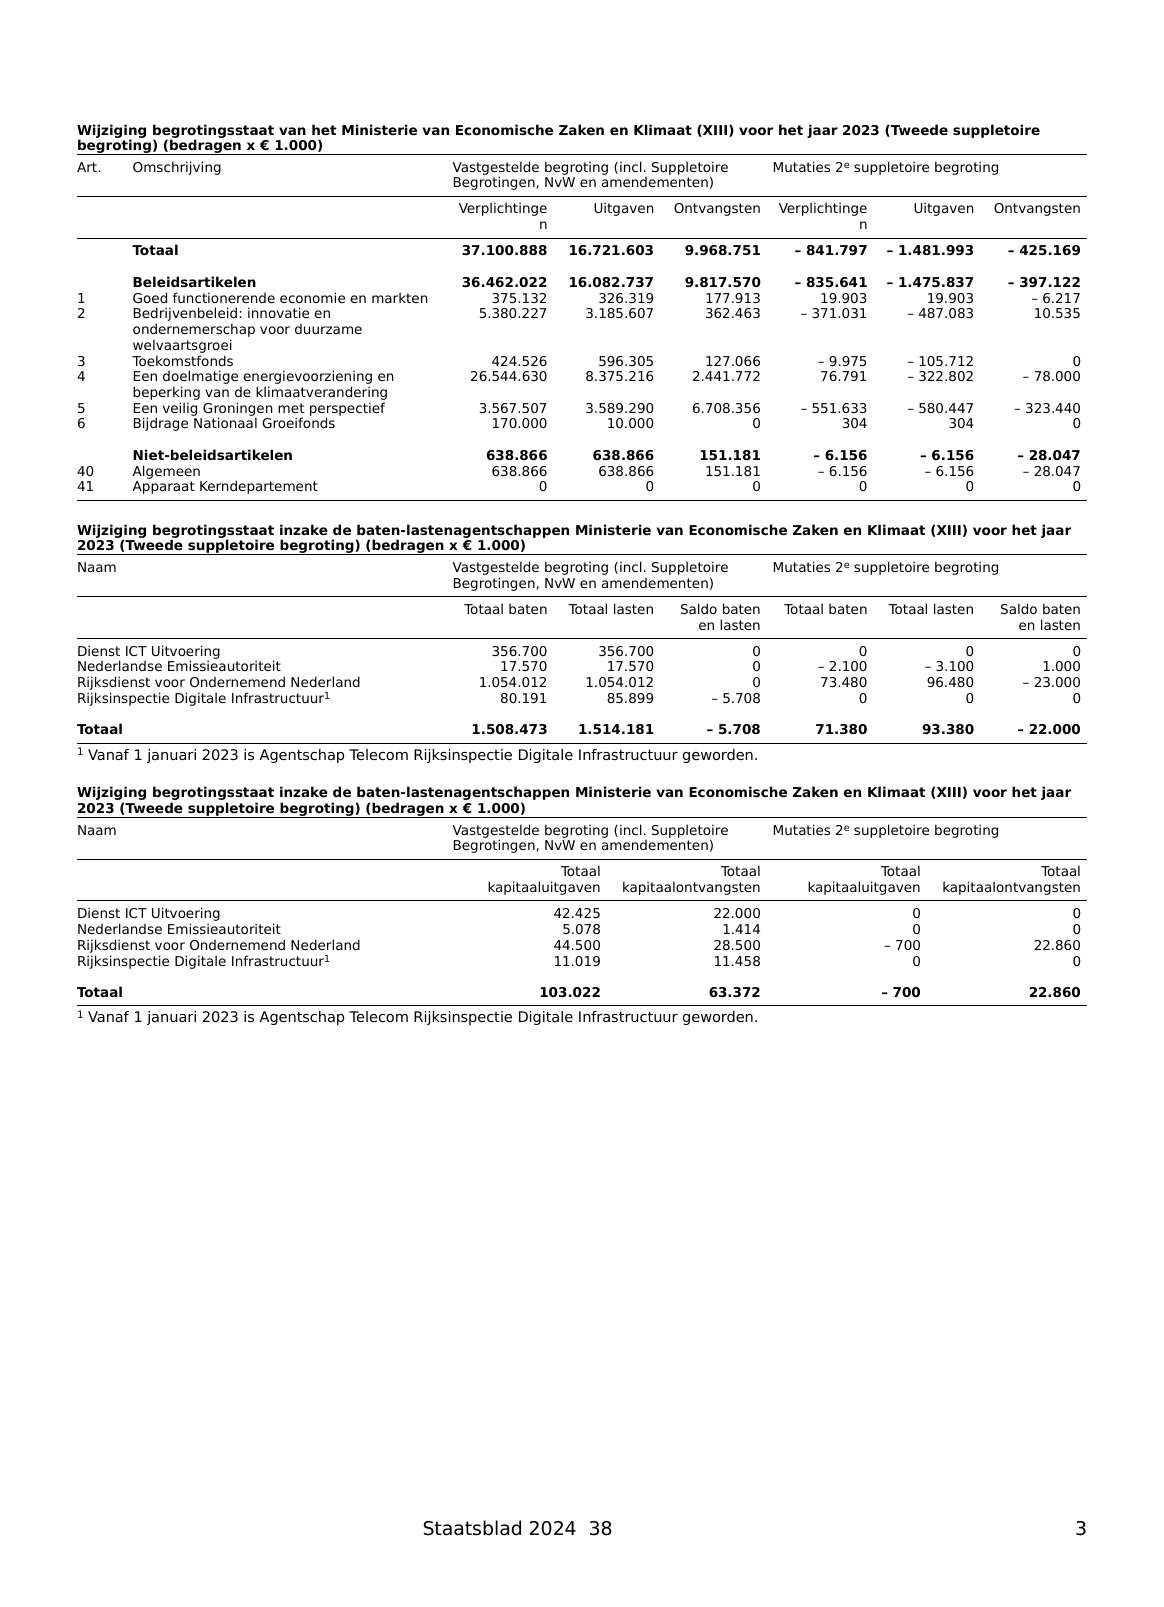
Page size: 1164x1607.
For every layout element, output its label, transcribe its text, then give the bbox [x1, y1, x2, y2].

table_cell 6.708.356 [660, 401, 767, 416]
table_cell 2 [77, 306, 126, 353]
table_cell Naam [77, 555, 447, 596]
table_cell [873, 432, 980, 448]
table_cell 170.000 [447, 416, 553, 432]
table_cell [767, 706, 873, 722]
table_header Wijziging begrotingsstaat inzake de baten-lastenagentschappen Ministerie van Economische Zaken en Klimaat (XIII) voor het jaar 2023 (Tweede suppletoire begroting) (bedragen x € 1.000) [77, 785, 1087, 817]
table_cell 0 [980, 691, 1087, 706]
table_cell [873, 259, 980, 275]
table_cell 127.066 [660, 353, 767, 369]
table_cell [980, 706, 1087, 722]
table_cell 93.380 [873, 722, 980, 742]
table_cell [447, 259, 553, 275]
table_cell 1 [77, 290, 126, 306]
table_cell [553, 432, 660, 448]
table_cell 0 [927, 953, 1087, 969]
table_cell 0 [980, 639, 1087, 659]
table_cell [77, 860, 447, 900]
table_cell 1.514.181 [553, 722, 660, 742]
table_cell Mutaties 2e suppletoire begroting [767, 155, 1087, 196]
table_cell 0 [767, 639, 873, 659]
table_cell Totaal kapitaaluitgaven [447, 860, 607, 900]
table_cell Bijdrage Nationaal Groeifonds [126, 416, 447, 432]
table_cell 5.380.227 [447, 306, 553, 353]
table_cell Bedrijvenbeleid: innovatie en ondernemerschap voor duurzame welvaartsgroei [126, 306, 447, 353]
table_cell 2.441.772 [660, 369, 767, 401]
table_cell 638.866 [553, 464, 660, 479]
table_cell 424.526 [447, 353, 553, 369]
table_cell Mutaties 2e suppletoire begroting [767, 818, 1087, 858]
table_cell Niet-beleidsartikelen [126, 448, 447, 463]
table_header Wijziging begrotingsstaat inzake de baten-lastenagentschappen Ministerie van Economische Zaken en Klimaat (XIII) voor het jaar 2023 (Tweede suppletoire begroting) (bedragen x € 1.000) [77, 523, 1087, 554]
table_cell 0 [767, 479, 873, 499]
table_cell 10.000 [553, 416, 660, 432]
table_cell – 6.156 [767, 464, 873, 479]
table_cell 19.903 [767, 290, 873, 306]
table_cell 0 [767, 901, 927, 922]
table_cell [77, 706, 447, 722]
table_cell Vastgestelde begroting (incl. Suppletoire Begrotingen, NvW en amendementen) [447, 155, 767, 196]
table_cell 96.480 [873, 675, 980, 691]
table_cell Totaal lasten [553, 597, 660, 638]
table_cell 356.700 [447, 639, 553, 659]
table_cell [77, 275, 126, 290]
table_cell 638.866 [553, 448, 660, 463]
table_cell 0 [660, 639, 767, 659]
table_cell – 835.641 [767, 275, 873, 290]
table_cell 5 [77, 401, 126, 416]
table_cell – 397.122 [980, 275, 1087, 290]
table_cell 151.181 [660, 448, 767, 463]
table_cell Rijksdienst voor Ondernemend Nederland [77, 675, 447, 691]
table_cell Saldo baten en lasten [980, 597, 1087, 638]
table_cell [77, 969, 447, 985]
table_cell 0 [767, 922, 927, 938]
table_cell 0 [980, 353, 1087, 369]
table_cell 5.078 [447, 922, 607, 938]
table_cell – 700 [767, 938, 927, 953]
table_cell Vastgestelde begroting (incl. Suppletoire Begrotingen, NvW en amendementen) [447, 555, 767, 596]
table_cell 0 [660, 416, 767, 432]
table_cell [77, 259, 126, 275]
table_cell 3 [77, 353, 126, 369]
table_cell 326.319 [553, 290, 660, 306]
table_cell [660, 259, 767, 275]
table_cell 0 [660, 479, 767, 499]
table_cell 17.570 [447, 659, 553, 675]
table_cell [77, 597, 447, 638]
table_header Wijziging begrotingsstaat van het Ministerie van Economische Zaken en Klimaat (XIII) voor het jaar 2023 (Tweede suppletoire begroting) (bedragen x € 1.000) [77, 122, 1087, 154]
table_cell 28.500 [607, 938, 767, 953]
table_cell 22.000 [607, 901, 767, 922]
table_cell 177.913 [660, 290, 767, 306]
table_cell – 1.475.837 [873, 275, 980, 290]
table_cell [126, 197, 447, 237]
table_cell [980, 432, 1087, 448]
table_cell 3.589.290 [553, 401, 660, 416]
table_cell 0 [660, 659, 767, 675]
table_cell – 700 [767, 985, 927, 1005]
table_cell 638.866 [447, 448, 553, 463]
table_cell 44.500 [447, 938, 607, 953]
table_cell 0 [980, 416, 1087, 432]
table_cell Vastgestelde begroting (incl. Suppletoire Begrotingen, NvW en amendementen) [447, 818, 767, 858]
table_cell 80.191 [447, 691, 553, 706]
table_cell Totaal [126, 239, 447, 259]
table_cell [447, 432, 553, 448]
table_cell Een doelmatige energievoorziening en beperking van de klimaatverandering [126, 369, 447, 401]
table_cell 22.860 [927, 985, 1087, 1005]
table_cell [607, 969, 767, 985]
table_cell – 6.217 [980, 290, 1087, 306]
table_cell 1 Vanaf 1 januari 2023 is Agentschap Telecom Rijksinspectie Digitale Infrastructuur geworden. [77, 1006, 1087, 1026]
table_cell 10.535 [980, 306, 1087, 353]
table_cell 26.544.630 [447, 369, 553, 401]
table_cell – 6.156 [767, 448, 873, 463]
table_cell Verplichtingen [767, 197, 873, 237]
table_cell 103.022 [447, 985, 607, 1005]
table_cell – 6.156 [873, 448, 980, 463]
table_cell 356.700 [553, 639, 660, 659]
table_cell [767, 969, 927, 985]
table_cell 1.508.473 [447, 722, 553, 742]
table_cell 0 [927, 922, 1087, 938]
table_cell 19.903 [873, 290, 980, 306]
table_cell 0 [767, 953, 927, 969]
table_cell [660, 432, 767, 448]
table_cell Toekomstfonds [126, 353, 447, 369]
table_cell [660, 706, 767, 722]
table_cell – 3.100 [873, 659, 980, 675]
table_cell 73.480 [767, 675, 873, 691]
table_cell Totaal baten [767, 597, 873, 638]
table_cell – 487.083 [873, 306, 980, 353]
table_cell 42.425 [447, 901, 607, 922]
table_cell Apparaat Kerndepartement [126, 479, 447, 499]
table_cell – 6.156 [873, 464, 980, 479]
table_cell Saldo baten en lasten [660, 597, 767, 638]
table_cell 0 [660, 675, 767, 691]
table_cell Goed functionerende economie en markten [126, 290, 447, 306]
table_cell 76.791 [767, 369, 873, 401]
table_cell 3.567.507 [447, 401, 553, 416]
table_cell – 841.797 [767, 239, 873, 259]
table_cell Algemeen [126, 464, 447, 479]
table_cell 3.185.607 [553, 306, 660, 353]
table_cell [126, 259, 447, 275]
table_cell 0 [873, 691, 980, 706]
table_cell – 5.708 [660, 722, 767, 742]
table_cell [77, 448, 126, 463]
table_cell 151.181 [660, 464, 767, 479]
table_cell 85.899 [553, 691, 660, 706]
table_cell – 425.169 [980, 239, 1087, 259]
table_cell 1.054.012 [447, 675, 553, 691]
table_cell [980, 259, 1087, 275]
table_cell Naam [77, 818, 447, 858]
table_cell Nederlandse Emissieautoriteit [77, 922, 447, 938]
table_cell 9.968.751 [660, 239, 767, 259]
table_cell 0 [767, 691, 873, 706]
table_cell Totaal baten [447, 597, 553, 638]
table_cell Totaal [77, 722, 447, 742]
table_cell [77, 239, 126, 259]
table_cell 6 [77, 416, 126, 432]
table_cell Nederlandse Emissieautoriteit [77, 659, 447, 675]
table_cell [77, 432, 126, 448]
table_cell 362.463 [660, 306, 767, 353]
table_cell 0 [553, 479, 660, 499]
table_cell – 28.047 [980, 448, 1087, 463]
table_cell 11.019 [447, 953, 607, 969]
table_cell 8.375.216 [553, 369, 660, 401]
table_cell Dienst ICT Uitvoering [77, 901, 447, 922]
table_cell 1 Vanaf 1 januari 2023 is Agentschap Telecom Rijksinspectie Digitale Infrastructuur geworden. [77, 744, 1087, 763]
table_cell Art. [77, 155, 126, 196]
table_cell 71.380 [767, 722, 873, 742]
table_cell 638.866 [447, 464, 553, 479]
table_cell – 2.100 [767, 659, 873, 675]
table_cell 1.000 [980, 659, 1087, 675]
table_cell Uitgaven [873, 197, 980, 237]
table_cell 0 [873, 479, 980, 499]
table_cell – 5.708 [660, 691, 767, 706]
table_cell [553, 706, 660, 722]
table_cell Rijksinspectie Digitale Infrastructuur1 [77, 691, 447, 706]
table_cell 17.570 [553, 659, 660, 675]
table_cell 9.817.570 [660, 275, 767, 290]
table_cell Beleidsartikelen [126, 275, 447, 290]
table_cell 304 [767, 416, 873, 432]
table_cell – 323.440 [980, 401, 1087, 416]
table_cell – 371.031 [767, 306, 873, 353]
table_cell 37.100.888 [447, 239, 553, 259]
table_cell [126, 432, 447, 448]
table_cell Omschrijving [126, 155, 447, 196]
table_cell 40 [77, 464, 126, 479]
table_cell – 28.047 [980, 464, 1087, 479]
table_cell Ontvangsten [980, 197, 1087, 237]
table_cell [767, 259, 873, 275]
table_cell 1.414 [607, 922, 767, 938]
table_cell 63.372 [607, 985, 767, 1005]
table_cell – 1.481.993 [873, 239, 980, 259]
table_cell 596.305 [553, 353, 660, 369]
table_cell – 23.000 [980, 675, 1087, 691]
table_cell Ontvangsten [660, 197, 767, 237]
table_cell 4 [77, 369, 126, 401]
table_cell 11.458 [607, 953, 767, 969]
table_cell Totaal kapitaaluitgaven [767, 860, 927, 900]
table_cell Rijksdienst voor Ondernemend Nederland [77, 938, 447, 953]
table_cell [447, 969, 607, 985]
table_cell Totaal kapitaalontvangsten [607, 860, 767, 900]
table_cell Totaal lasten [873, 597, 980, 638]
table_cell Een veilig Groningen met perspectief [126, 401, 447, 416]
table_cell Dienst ICT Uitvoering [77, 639, 447, 659]
table_cell 0 [447, 479, 553, 499]
table_cell Uitgaven [553, 197, 660, 237]
table_cell [767, 432, 873, 448]
table_cell – 78.000 [980, 369, 1087, 401]
table_cell – 580.447 [873, 401, 980, 416]
table_cell [553, 259, 660, 275]
table_cell 36.462.022 [447, 275, 553, 290]
table_cell 16.721.603 [553, 239, 660, 259]
table_cell 375.132 [447, 290, 553, 306]
table_cell [77, 197, 126, 237]
table_cell – 105.712 [873, 353, 980, 369]
table_cell 304 [873, 416, 980, 432]
table_cell – 322.802 [873, 369, 980, 401]
table_cell 0 [980, 479, 1087, 499]
table_cell 16.082.737 [553, 275, 660, 290]
table_cell Rijksinspectie Digitale Infrastructuur1 [77, 953, 447, 969]
table_cell Verplichtingen [447, 197, 553, 237]
table_cell – 22.000 [980, 722, 1087, 742]
table_cell [873, 706, 980, 722]
table_cell 1.054.012 [553, 675, 660, 691]
table_cell 22.860 [927, 938, 1087, 953]
table_cell – 9.975 [767, 353, 873, 369]
table_cell 0 [873, 639, 980, 659]
table_cell Mutaties 2e suppletoire begroting [767, 555, 1087, 596]
table_cell – 551.633 [767, 401, 873, 416]
table_cell [447, 706, 553, 722]
table_cell Totaal kapitaalontvangsten [927, 860, 1087, 900]
table_cell [927, 969, 1087, 985]
table_cell 41 [77, 479, 126, 499]
table_cell Totaal [77, 985, 447, 1005]
table_cell 0 [927, 901, 1087, 922]
